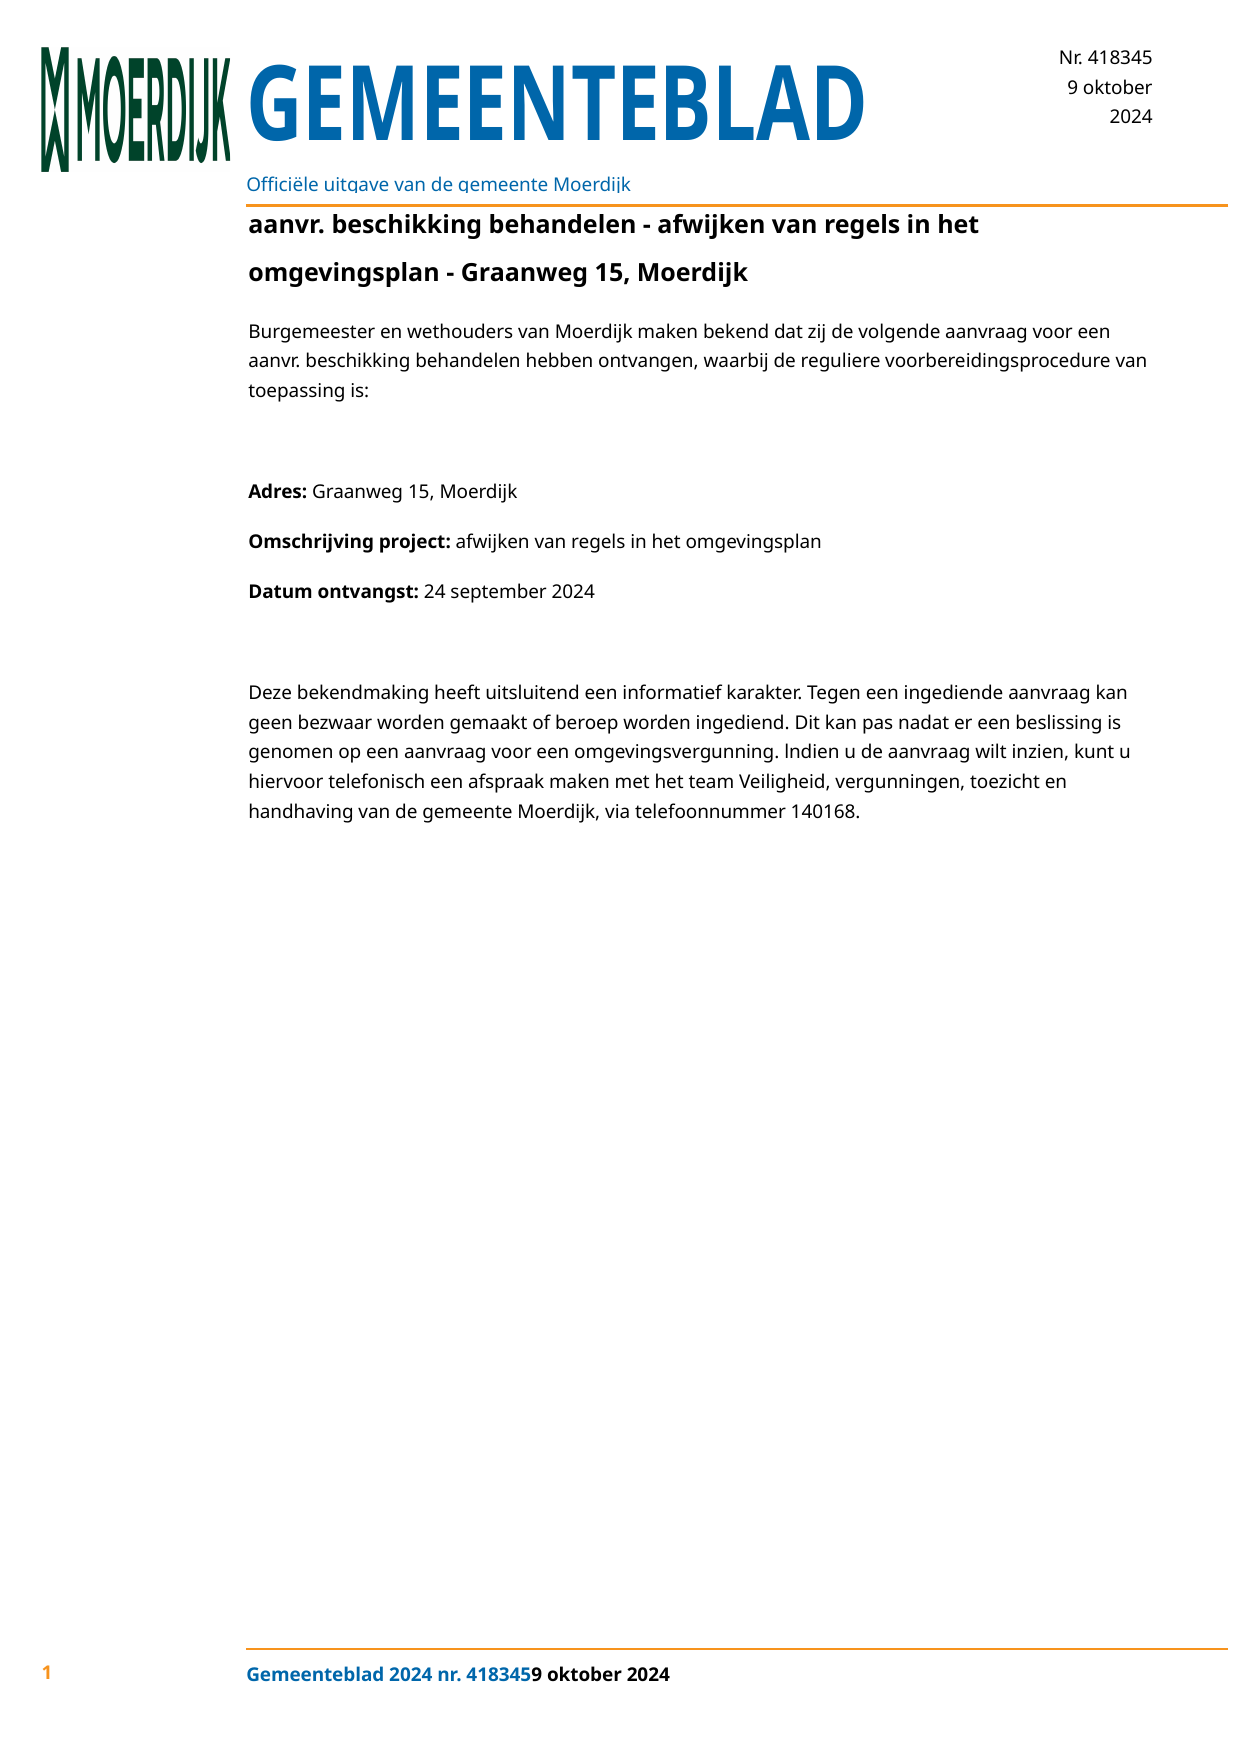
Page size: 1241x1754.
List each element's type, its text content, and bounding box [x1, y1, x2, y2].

text Deze bekendmaking heeft uitsluitend een informatief karakter. Tegen een ingediende aanvraag kan geen bezwaar worden gemaakt of beroep worden ingediend. Dit kan pas nadat er een beslissing is genomen op een aanvraag voor een omgevingsvergunning. lndien u de aanvraag wilt inzien, kunt u hiervoor telefonisch een afspraak maken met het team Veiligheid, vergunningen, toezicht en handhaving van de gemeente Moerdijk, via telefoonnummer 140168. [248, 679, 1152, 824]
text Adres: Graanweg 15, Moerdijk [248, 478, 1152, 504]
text Datum ontvangst: 24 september 2024 [248, 579, 1152, 604]
text Omschrijving project: afwijken van regels in het omgevingsplan [248, 528, 1152, 554]
text aanvr. beschikking behandelen - afwijken van regels in het omgevingsplan - Graanweg 15, Moerdijk [248, 207, 1152, 288]
text Burgemeester en wethouders van Moerdijk maken bekend dat zij de volgende aanvraag voor een aanvr. beschikking behandelen hebben ontvangen, waarbij de reguliere voorbereidingsprocedure van toepassing is: [248, 318, 1152, 403]
picture [41, 47, 231, 172]
